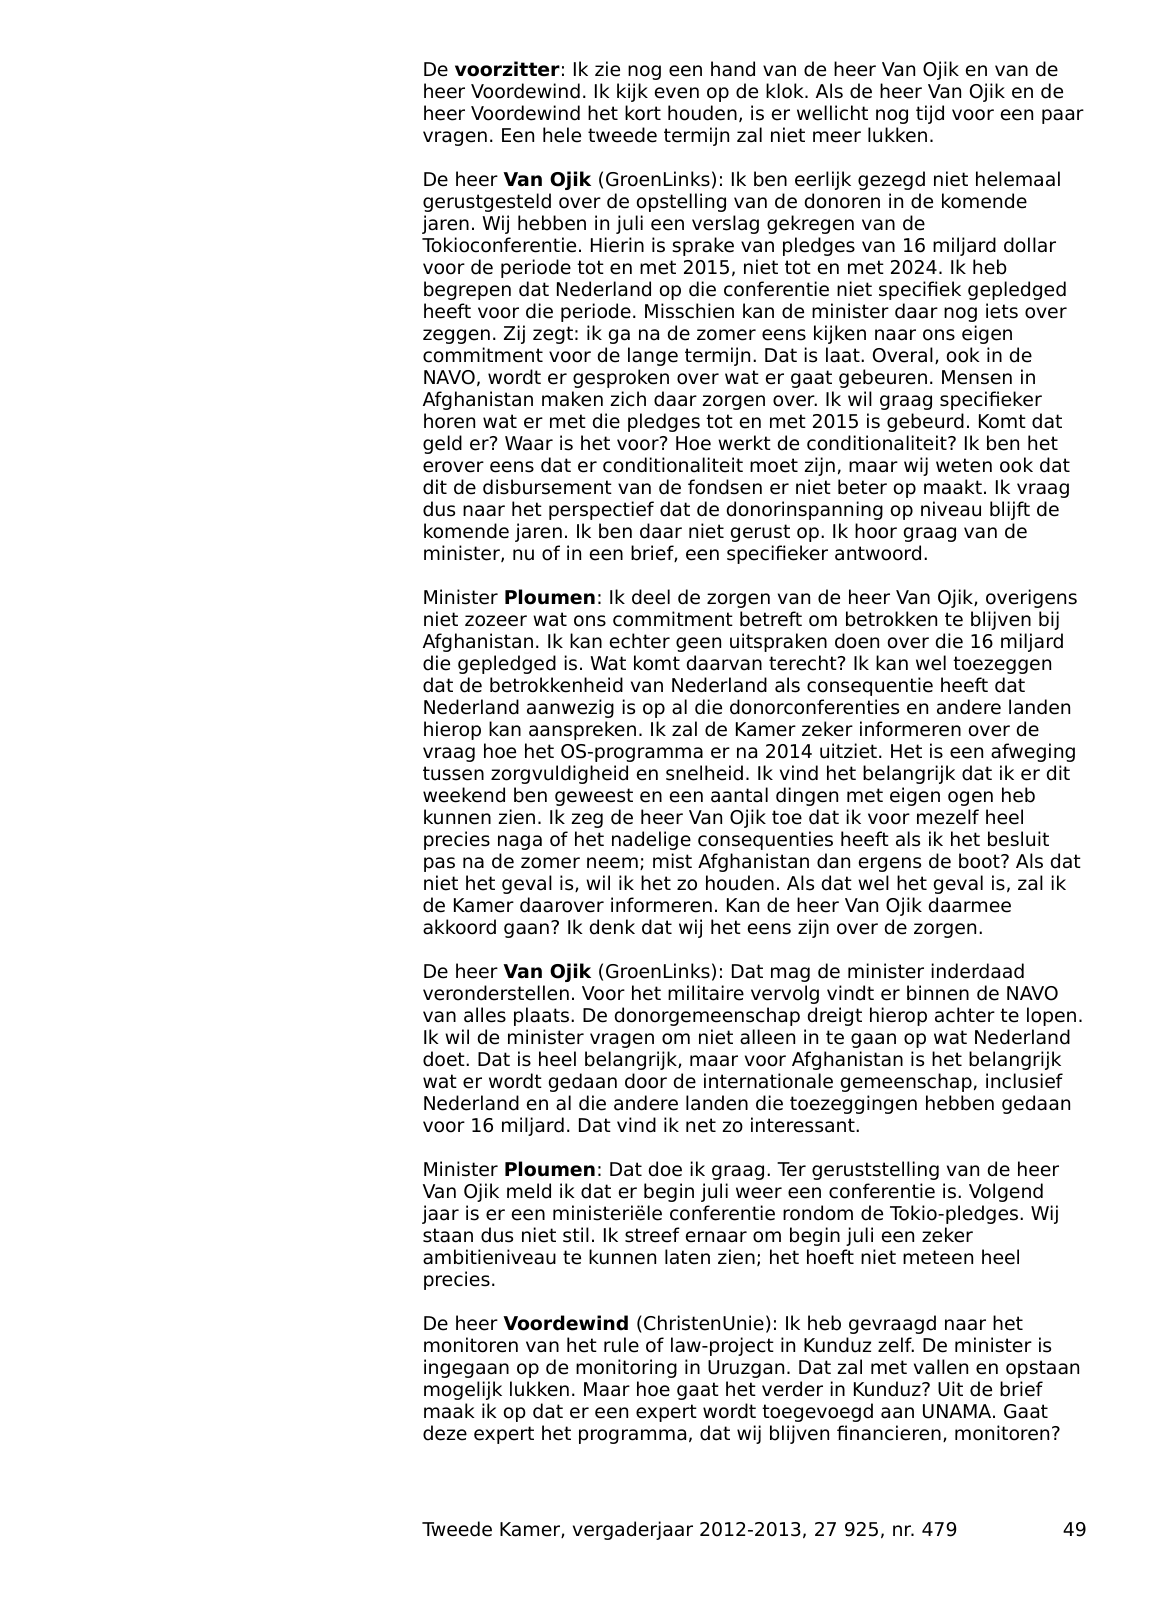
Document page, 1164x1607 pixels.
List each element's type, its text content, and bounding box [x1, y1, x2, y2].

text De heer Voordewind (ChristenUnie): Ik heb gevraagd naar het monitoren van het rule of law-project in Kunduz zelf. De minister is ingegaan op de monitoring in Uruzgan. Dat zal met vallen en opstaan mogelijk lukken. Maar hoe gaat het verder in Kunduz? Uit de brief maak ik op dat er een expert wordt toegevoegd aan UNAMA. Gaat deze expert het programma, dat wij blijven financieren, monitoren? [422, 1313, 1087, 1445]
text De voorzitter: Ik zie nog een hand van de heer Van Ojik en van de heer Voordewind. Ik kijk even op de klok. Als de heer Van Ojik en de heer Voordewind het kort houden, is er wellicht nog tijd voor een paar vragen. Een hele tweede termijn zal niet meer lukken. [422, 59, 1087, 147]
text Minister Ploumen: Ik deel de zorgen van de heer Van Ojik, overigens niet zozeer wat ons commitment betreft om betrokken te blijven bij Afghanistan. Ik kan echter geen uitspraken doen over die 16 miljard die gepledged is. Wat komt daarvan terecht? Ik kan wel toezeggen dat de betrokkenheid van Nederland als consequentie heeft dat Nederland aanwezig is op al die donorconferenties en andere landen hierop kan aanspreken. Ik zal de Kamer zeker informeren over de vraag hoe het OS-programma er na 2014 uitziet. Het is een afweging tussen zorgvuldigheid en snelheid. Ik vind het belangrijk dat ik er dit weekend ben geweest en een aantal dingen met eigen ogen heb kunnen zien. Ik zeg de heer Van Ojik toe dat ik voor mezelf heel precies naga of het nadelige consequenties heeft als ik het besluit pas na de zomer neem; mist Afghanistan dan ergens de boot? Als dat niet het geval is, wil ik het zo houden. Als dat wel het geval is, zal ik de Kamer daarover informeren. Kan de heer Van Ojik daarmee akkoord gaan? Ik denk dat wij het eens zijn over de zorgen. [422, 587, 1087, 939]
text Minister Ploumen: Dat doe ik graag. Ter geruststelling van de heer Van Ojik meld ik dat er begin juli weer een conferentie is. Volgend jaar is er een ministeriële conferentie rondom de Tokio-pledges. Wij staan dus niet stil. Ik streef ernaar om begin juli een zeker ambitieniveau te kunnen laten zien; het hoeft niet meteen heel precies. [422, 1159, 1087, 1291]
text De heer Van Ojik (GroenLinks): Dat mag de minister inderdaad veronderstellen. Voor het militaire vervolg vindt er binnen de NAVO van alles plaats. De donorgemeenschap dreigt hierop achter te lopen. Ik wil de minister vragen om niet alleen in te gaan op wat Nederland doet. Dat is heel belangrijk, maar voor Afghanistan is het belangrijk wat er wordt gedaan door de internationale gemeenschap, inclusief Nederland en al die andere landen die toezeggingen hebben gedaan voor 16 miljard. Dat vind ik net zo interessant. [422, 961, 1087, 1137]
text De heer Van Ojik (GroenLinks): Ik ben eerlijk gezegd niet helemaal gerustgesteld over de opstelling van de donoren in de komende jaren. Wij hebben in juli een verslag gekregen van de Tokioconferentie. Hierin is sprake van pledges van 16 miljard dollar voor de periode tot en met 2015, niet tot en met 2024. Ik heb begrepen dat Nederland op die conferentie niet specifiek gepledged heeft voor die periode. Misschien kan de minister daar nog iets over zeggen. Zij zegt: ik ga na de zomer eens kijken naar ons eigen commitment voor de lange termijn. Dat is laat. Overal, ook in de NAVO, wordt er gesproken over wat er gaat gebeuren. Mensen in Afghanistan maken zich daar zorgen over. Ik wil graag specifieker horen wat er met die pledges tot en met 2015 is gebeurd. Komt dat geld er? Waar is het voor? Hoe werkt de conditionaliteit? Ik ben het erover eens dat er conditionaliteit moet zijn, maar wij weten ook dat dit de disbursement van de fondsen er niet beter op maakt. Ik vraag dus naar het perspectief dat de donorinspanning op niveau blijft de komende jaren. Ik ben daar niet gerust op. Ik hoor graag van de minister, nu of in een brief, een specifieker antwoord. [422, 169, 1087, 565]
